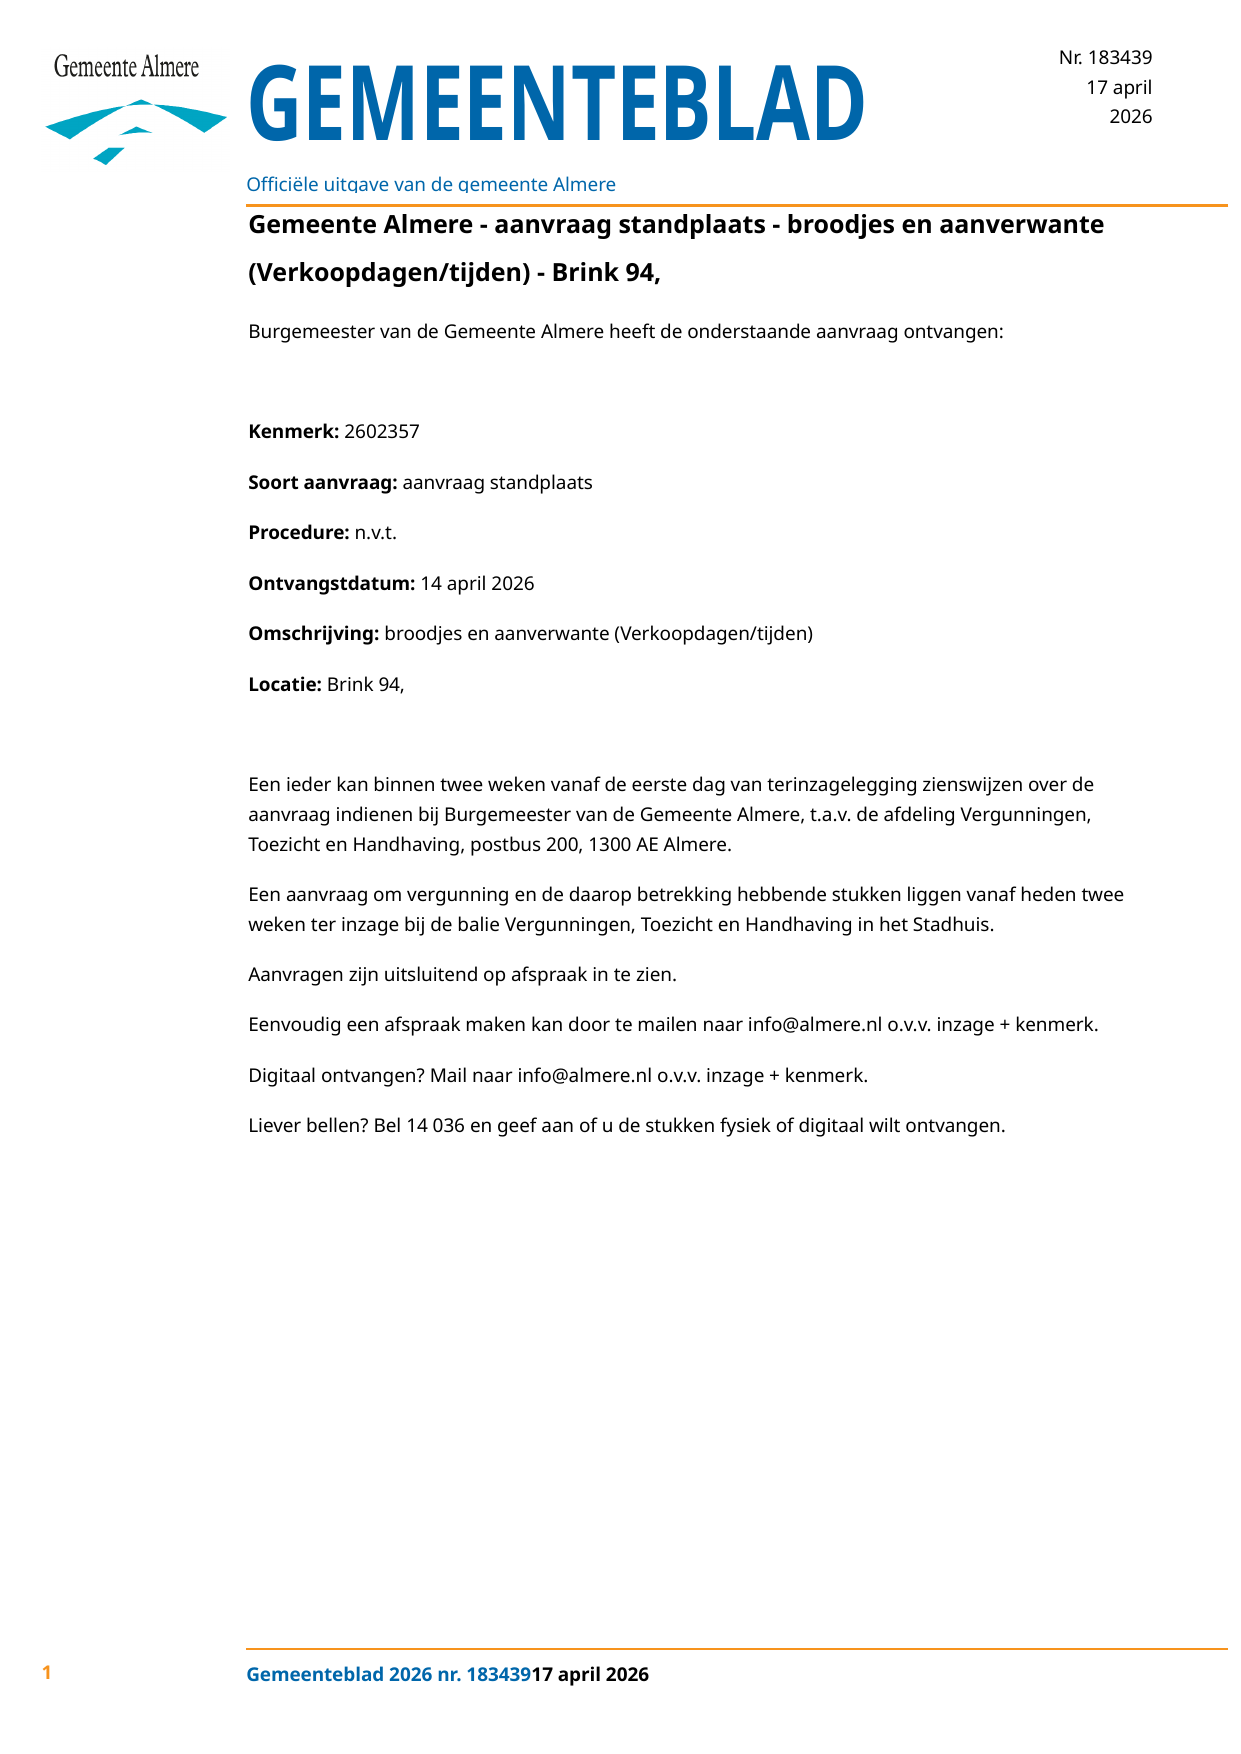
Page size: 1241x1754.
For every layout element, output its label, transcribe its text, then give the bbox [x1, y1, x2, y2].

text Soort aanvraag: aanvraag standplaats [248, 469, 1152, 495]
text Digitaal ontvangen? Mail naar info@almere.nl o.v.v. inzage + kenmerk. [248, 1062, 1152, 1088]
text Kenmerk: 2602357 [248, 419, 1152, 444]
text Omschrijving: broodjes en aanverwante (Verkoopdagen/tijden) [248, 620, 1152, 646]
text Burgemeester van de Gemeente Almere heeft de onderstaande aanvraag ontvangen: [248, 318, 1152, 344]
text Een ieder kan binnen twee weken vanaf de eerste dag van terinzagelegging zienswijzen over de aanvraag indienen bij Burgemeester van de Gemeente Almere, t.a.v. de afdeling Vergunningen, Toezicht en Handhaving, postbus 200, 1300 AE Almere. [248, 772, 1152, 857]
picture [41, 47, 231, 172]
text Een aanvraag om vergunning en de daarop betrekking hebbende stukken liggen vanaf heden twee weken ter inzage bij de balie Vergunningen, Toezicht en Handhaving in het Stadhuis. [248, 881, 1152, 937]
text Ontvangstdatum: 14 april 2026 [248, 570, 1152, 596]
text Gemeente Almere - aanvraag standplaats - broodjes en aanverwante (Verkoopdagen/tijden) - Brink 94, [248, 207, 1152, 288]
text Aanvragen zijn uitsluitend op afspraak in te zien. [248, 961, 1152, 987]
text Procedure: n.v.t. [248, 519, 1152, 545]
text Locatie: Brink 94, [248, 671, 1152, 697]
text Liever bellen? Bel 14 036 en geef aan of u de stukken fysiek of digitaal wilt ontvangen. [248, 1112, 1152, 1138]
text Eenvoudig een afspraak maken kan door te mailen naar info@almere.nl o.v.v. inzage + kenmerk. [248, 1012, 1152, 1037]
